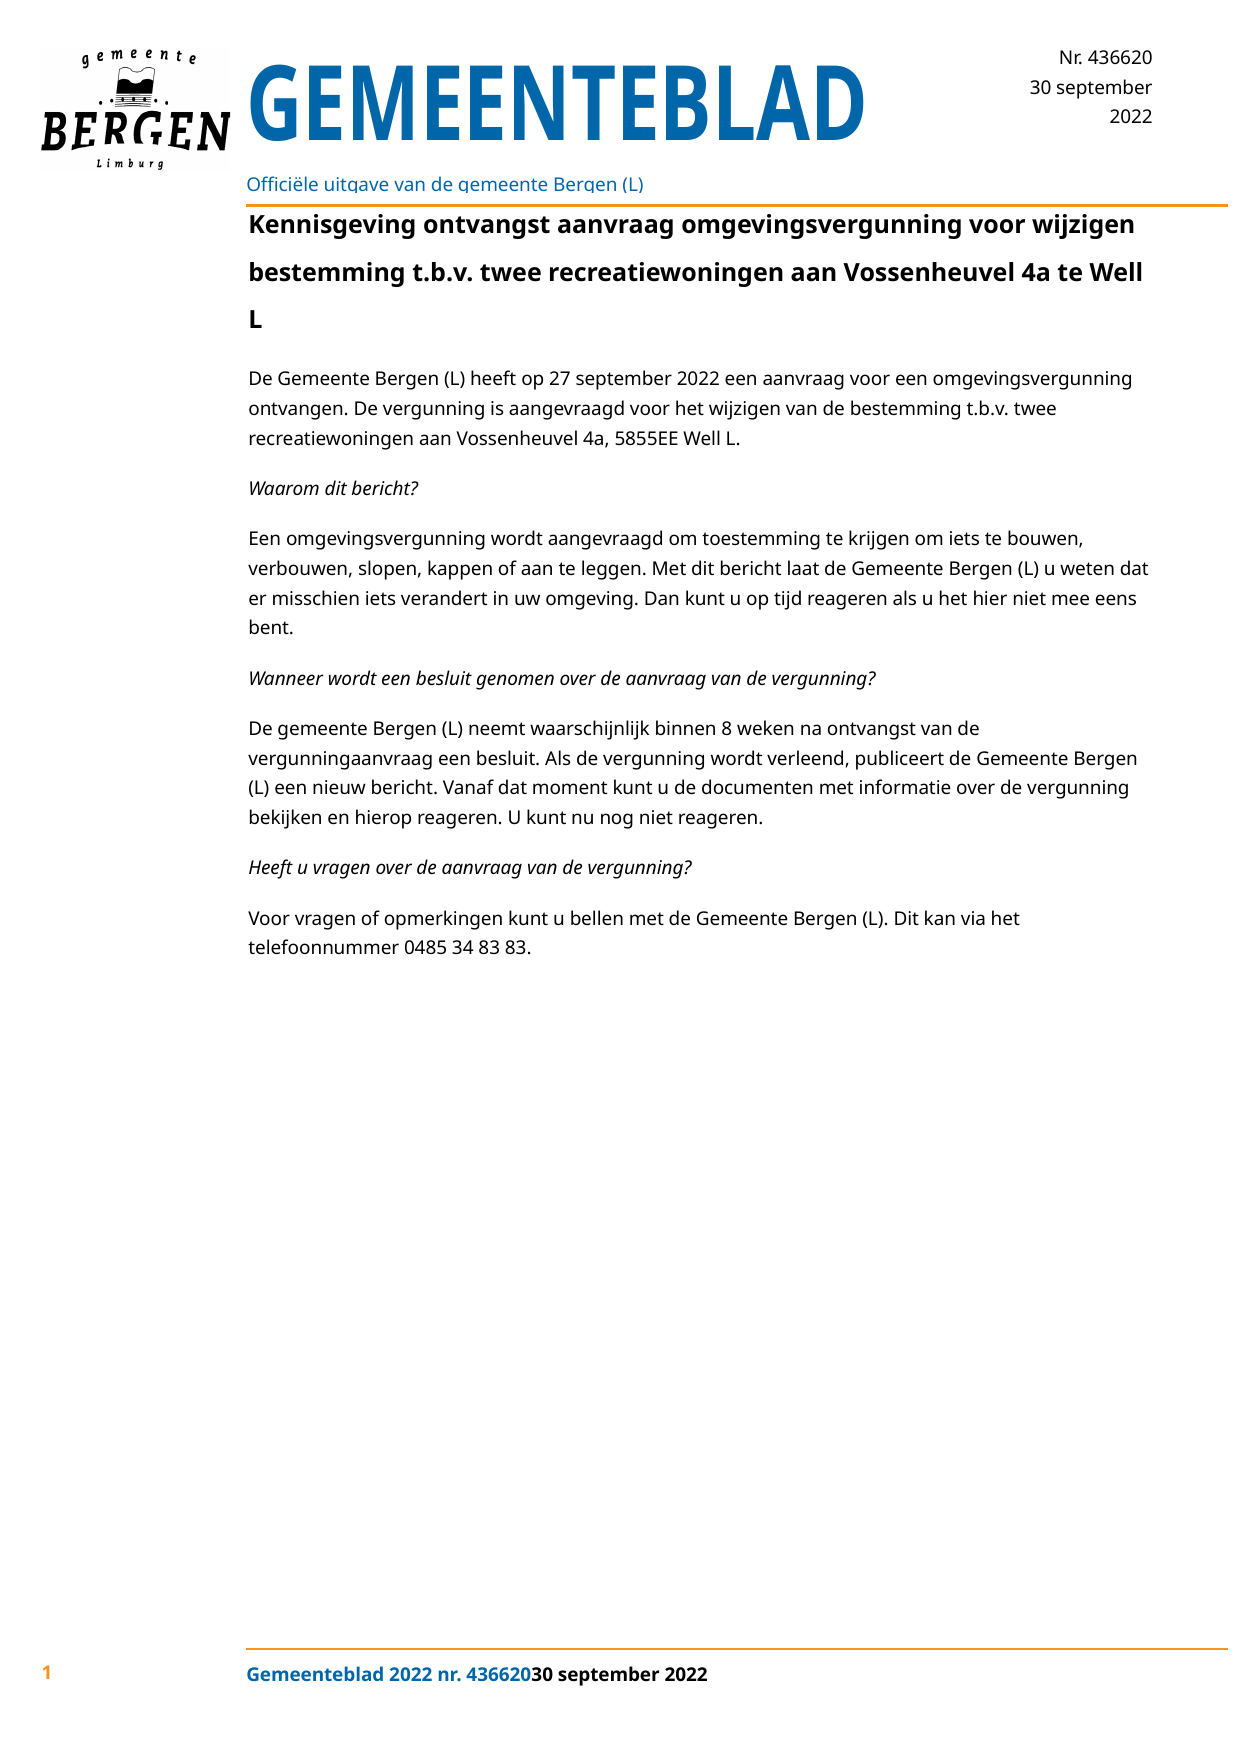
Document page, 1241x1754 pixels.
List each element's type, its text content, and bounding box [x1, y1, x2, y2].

picture [41, 47, 231, 172]
text Voor vragen of opmerkingen kunt u bellen met de Gemeente Bergen (L). Dit kan via het telefoonnummer 0485 34 83 83. [248, 905, 1152, 960]
text Heeft u vragen over de aanvraag van de vergunning? [248, 854, 1152, 880]
text Een omgevingsvergunning wordt aangevraagd om toestemming te krijgen om iets te bouwen, verbouwen, slopen, kappen of aan te leggen. Met dit bericht laat de Gemeente Bergen (L) u weten dat er misschien iets verandert in uw omgeving. Dan kunt u op tijd reageren als u het hier niet mee eens bent. [248, 526, 1152, 640]
text Kennisgeving ontvangst aanvraag omgevingsvergunning voor wijzigen bestemming t.b.v. twee recreatiewoningen aan Vossenheuvel 4a te Well L [248, 207, 1152, 336]
text De Gemeente Bergen (L) heeft op 27 september 2022 een aanvraag voor een omgevingsvergunning ontvangen. De vergunning is aangevraagd voor het wijzigen van de bestemming t.b.v. twee recreatiewoningen aan Vossenheuvel 4a, 5855EE Well L. [248, 366, 1152, 450]
text Wanneer wordt een besluit genomen over de aanvraag van de vergunning? [248, 665, 1152, 690]
text Waarom dit bericht? [248, 475, 1152, 501]
text De gemeente Bergen (L) neemt waarschijnlijk binnen 8 weken na ontvangst van de vergunningaanvraag een besluit. Als de vergunning wordt verleend, publiceert de Gemeente Bergen (L) een nieuw bericht. Vanaf dat moment kunt u de documenten met informatie over de vergunning bekijken en hierop reageren. U kunt nu nog niet reageren. [248, 715, 1152, 829]
